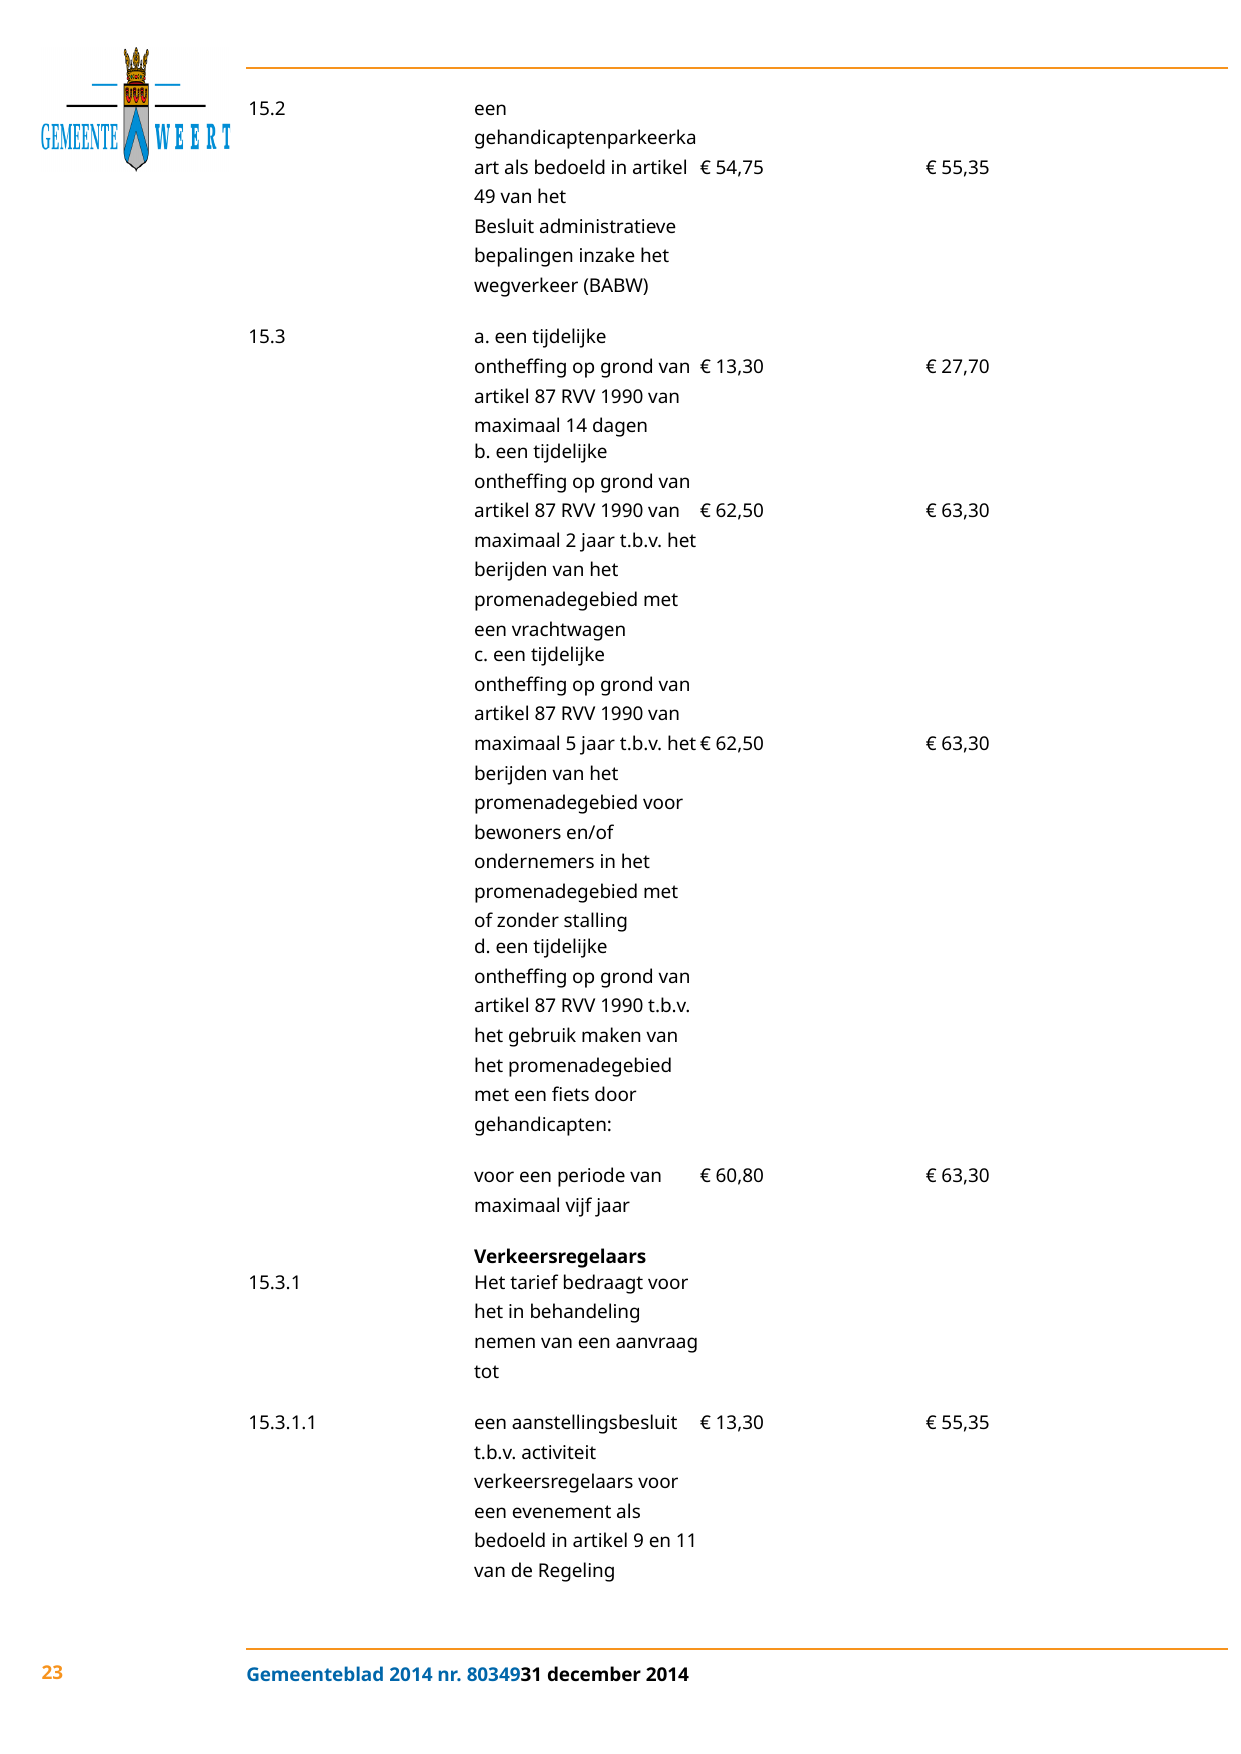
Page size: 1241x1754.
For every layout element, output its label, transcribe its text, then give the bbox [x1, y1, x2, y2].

table_cell [474, 1384, 700, 1409]
table_cell Het tarief bedraagt voor het in behandeling nemen van een aanvraag tot [474, 1269, 700, 1384]
table_cell [700, 298, 926, 324]
table_cell [248, 934, 474, 1137]
table_cell € 13,30 [700, 1409, 926, 1583]
table_cell [248, 1163, 474, 1218]
table_cell [474, 298, 700, 324]
table_cell € 62,50 [700, 438, 926, 641]
table_cell [700, 1244, 926, 1269]
table_cell c. een tijdelijke ontheffing op grond van artikel 87 RVV 1990 van maximaal 5 jaar t.b.v. het berijden van het promenadegebied voor bewoners en/of ondernemers in het promenadegebied met of zonder stalling [474, 641, 700, 933]
table_cell [926, 1244, 1152, 1269]
table_cell [926, 1218, 1152, 1243]
table_cell [248, 1384, 474, 1409]
table_cell 15.3.1 [248, 1269, 474, 1384]
table_cell Verkeersregelaars [474, 1244, 700, 1269]
table_cell een aanstellingsbesluit t.b.v. activiteit verkeersregelaars voor een evenement als bedoeld in artikel 9 en 11 van de Regeling [474, 1409, 700, 1583]
table_cell voor een periode van maximaal vijf jaar [474, 1163, 700, 1218]
table_cell [248, 1244, 474, 1269]
table_cell € 60,80 [700, 1163, 926, 1218]
table_cell [700, 1137, 926, 1162]
table_cell [926, 934, 1152, 1137]
table_cell [248, 1137, 474, 1162]
table_cell a. een tijdelijke ontheffing op grond van artikel 87 RVV 1990 van maximaal 14 dagen [474, 324, 700, 438]
table_cell [474, 1137, 700, 1162]
table_cell [248, 1218, 474, 1243]
table_cell 15.2 [248, 95, 474, 298]
table_cell € 54,75 [700, 95, 926, 298]
table_cell [700, 1269, 926, 1384]
table_cell b. een tijdelijke ontheffing op grond van artikel 87 RVV 1990 van maximaal 2 jaar t.b.v. het berijden van het promenadegebied met een vrachtwagen [474, 438, 700, 641]
table_cell € 55,35 [926, 1409, 1152, 1583]
table_cell [926, 298, 1152, 324]
table_cell 15.3.1.1 [248, 1409, 474, 1583]
table_cell [700, 1218, 926, 1243]
table_cell € 13,30 [700, 324, 926, 438]
table_cell € 55,35 [926, 95, 1152, 298]
table_cell [248, 641, 474, 933]
table_cell € 63,30 [926, 1163, 1152, 1218]
table_cell [926, 1269, 1152, 1384]
picture [41, 47, 231, 172]
table_cell € 63,30 [926, 641, 1152, 933]
table_cell € 63,30 [926, 438, 1152, 641]
table_cell [926, 1384, 1152, 1409]
table_cell [926, 1137, 1152, 1162]
table_cell € 27,70 [926, 324, 1152, 438]
table_cell [248, 438, 474, 641]
table_cell d. een tijdelijke ontheffing op grond van artikel 87 RVV 1990 t.b.v. het gebruik maken van het promenadegebied met een fiets door gehandicapten: [474, 934, 700, 1137]
table_cell een gehandicaptenparkeerkaart als bedoeld in artikel 49 van het Besluit administratieve bepalingen inzake het wegverkeer (BABW) [474, 95, 700, 298]
table_cell € 62,50 [700, 641, 926, 933]
table_cell [700, 1384, 926, 1409]
table_cell [474, 1218, 700, 1243]
table_cell 15.3 [248, 324, 474, 438]
table_cell [248, 298, 474, 324]
table_cell [700, 934, 926, 1137]
